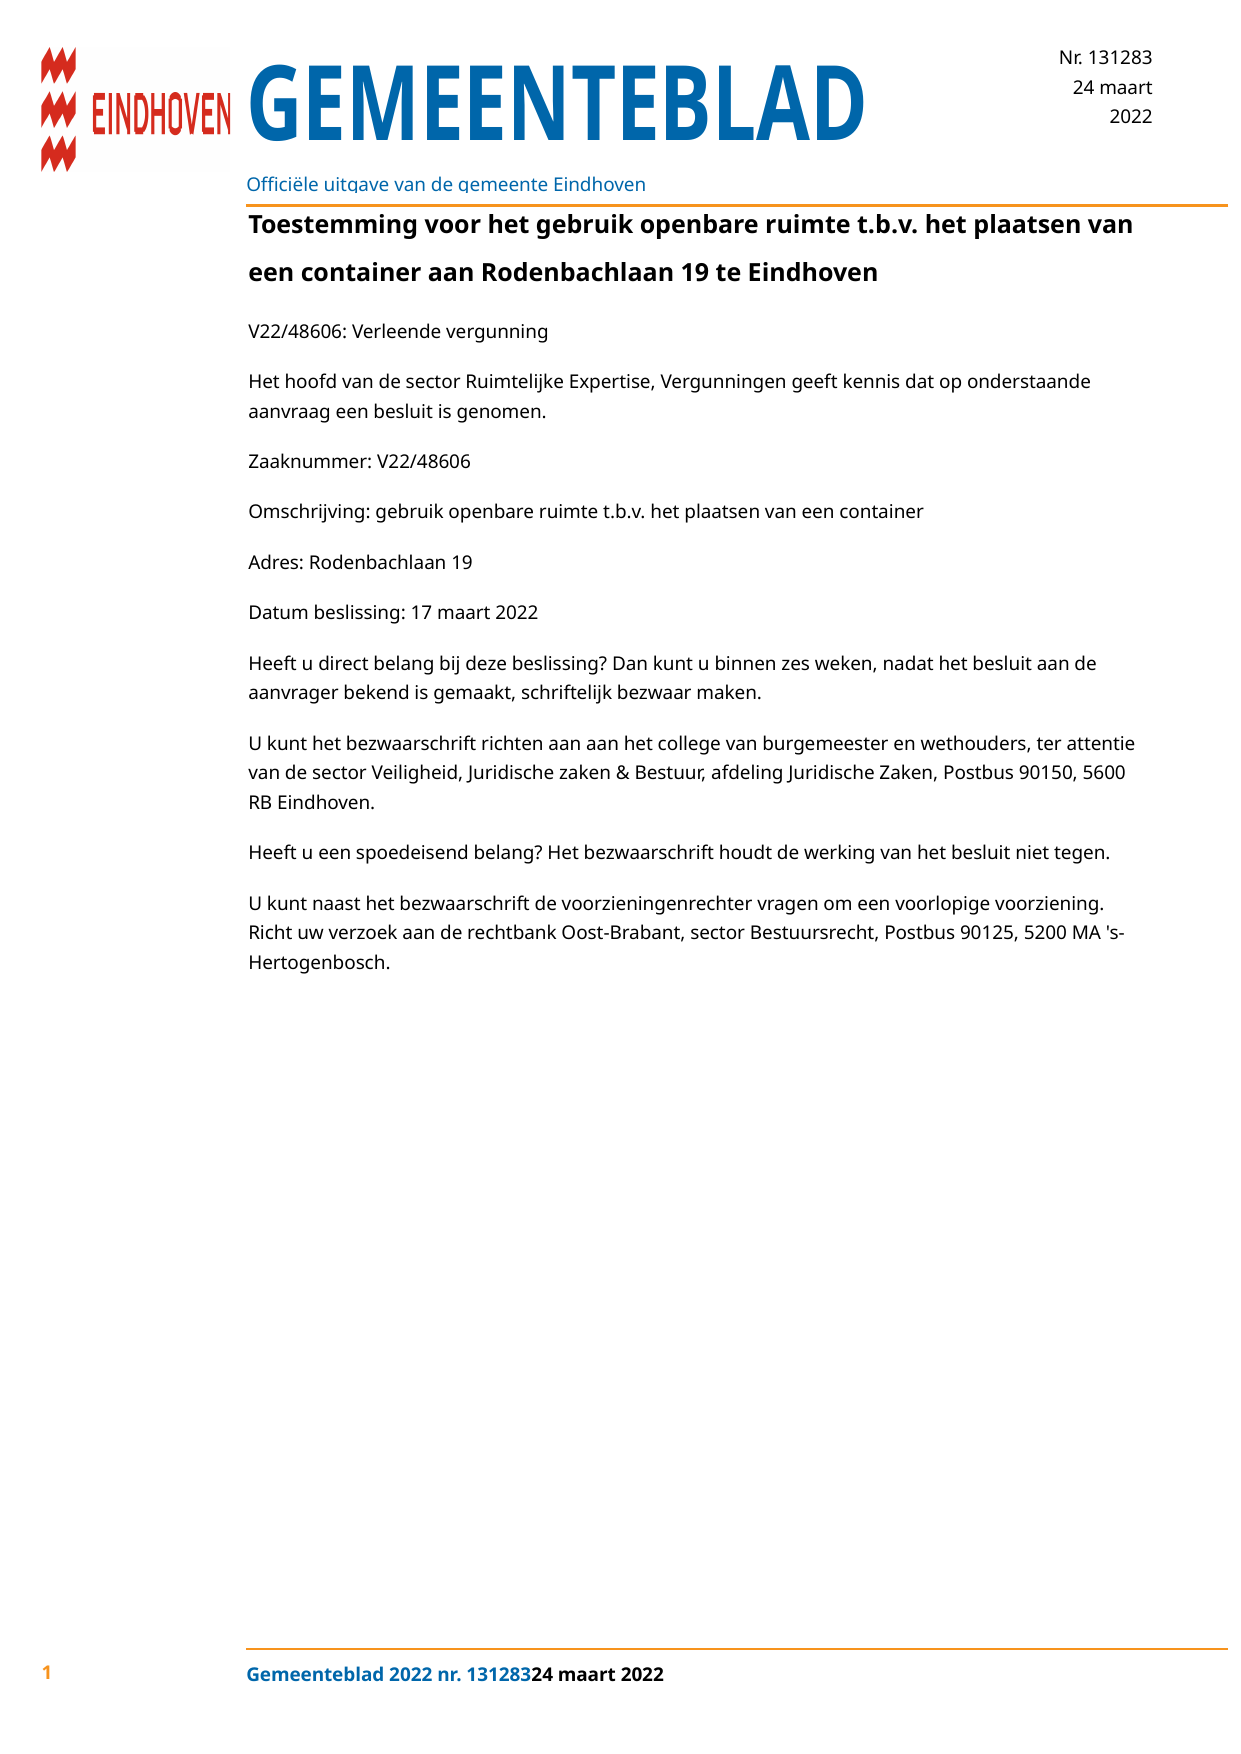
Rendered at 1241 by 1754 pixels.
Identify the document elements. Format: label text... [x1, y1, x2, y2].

text U kunt het bezwaarschrift richten aan aan het college van burgemeester en wethouders, ter attentie van de sector Veiligheid, Juridische zaken & Bestuur, afdeling Juridische Zaken, Postbus 90150, 5600 RB Eindhoven. [248, 730, 1152, 815]
text Heeft u direct belang bij deze beslissing? Dan kunt u binnen zes weken, nadat het besluit aan de aanvrager bekend is gemaakt, schriftelijk bezwaar maken. [248, 650, 1152, 705]
text Toestemming voor het gebruik openbare ruimte t.b.v. het plaatsen van een container aan Rodenbachlaan 19 te Eindhoven [248, 207, 1152, 288]
text V22/48606: Verleende vergunning [248, 318, 1152, 344]
text Datum beslissing: 17 maart 2022 [248, 599, 1152, 625]
text Omschrijving: gebruik openbare ruimte t.b.v. het plaatsen van een container [248, 499, 1152, 524]
text Zaaknummer: V22/48606 [248, 448, 1152, 474]
picture [41, 47, 231, 172]
text Heeft u een spoedeisend belang? Het bezwaarschrift houdt de werking van het besluit niet tegen. [248, 839, 1152, 865]
text U kunt naast het bezwaarschrift de voorzieningenrechter vragen om een voorlopige voorziening. Richt uw verzoek aan de rechtbank Oost-Brabant, sector Bestuursrecht, Postbus 90125, 5200 MA 's-Hertogenbosch. [248, 890, 1152, 975]
text Adres: Rodenbachlaan 19 [248, 549, 1152, 575]
text Het hoofd van de sector Ruimtelijke Expertise, Vergunningen geeft kennis dat op onderstaande aanvraag een besluit is genomen. [248, 368, 1152, 424]
